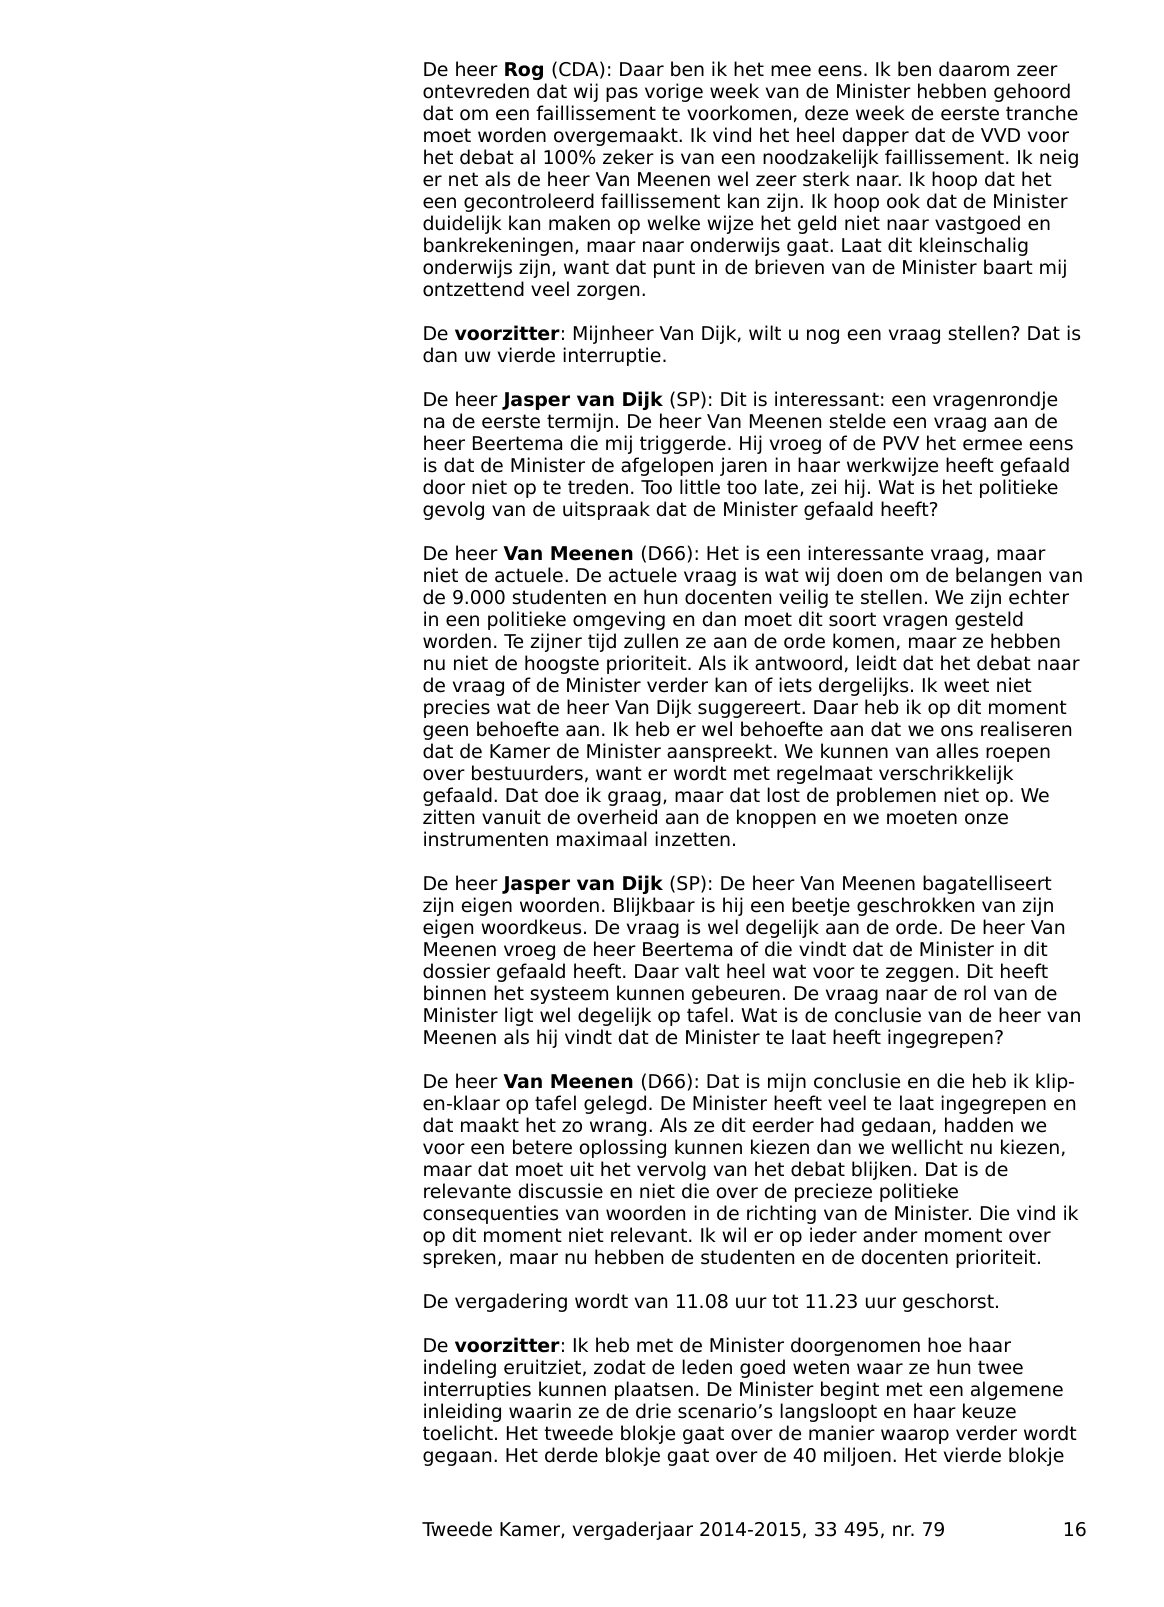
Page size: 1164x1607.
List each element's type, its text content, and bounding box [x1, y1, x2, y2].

text De heer Rog (CDA): Daar ben ik het mee eens. Ik ben daarom zeer ontevreden dat wij pas vorige week van de Minister hebben gehoord dat om een faillissement te voorkomen, deze week de eerste tranche moet worden overgemaakt. Ik vind het heel dapper dat de VVD voor het debat al 100% zeker is van een noodzakelijk faillissement. Ik neig er net als de heer Van Meenen wel zeer sterk naar. Ik hoop dat het een gecontroleerd faillissement kan zijn. Ik hoop ook dat de Minister duidelijk kan maken op welke wijze het geld niet naar vastgoed en bankrekeningen, maar naar onderwijs gaat. Laat dit kleinschalig onderwijs zijn, want dat punt in de brieven van de Minister baart mij ontzettend veel zorgen. [422, 59, 1087, 301]
text De heer Jasper van Dijk (SP): De heer Van Meenen bagatelliseert zijn eigen woorden. Blijkbaar is hij een beetje geschrokken van zijn eigen woordkeus. De vraag is wel degelijk aan de orde. De heer Van Meenen vroeg de heer Beertema of die vindt dat de Minister in dit dossier gefaald heeft. Daar valt heel wat voor te zeggen. Dit heeft binnen het systeem kunnen gebeuren. De vraag naar de rol van de Minister ligt wel degelijk op tafel. Wat is de conclusie van de heer van Meenen als hij vindt dat de Minister te laat heeft ingegrepen? [422, 873, 1087, 1049]
text De vergadering wordt van 11.08 uur tot 11.23 uur geschorst. [422, 1291, 1087, 1313]
text De voorzitter: Ik heb met de Minister doorgenomen hoe haar indeling eruitziet, zodat de leden goed weten waar ze hun twee interrupties kunnen plaatsen. De Minister begint met een algemene inleiding waarin ze de drie scenario’s langsloopt en haar keuze toelicht. Het tweede blokje gaat over de manier waarop verder wordt gegaan. Het derde blokje gaat over de 40 miljoen. Het vierde blokje [422, 1335, 1087, 1467]
text De heer Jasper van Dijk (SP): Dit is interessant: een vragenrondje na de eerste termijn. De heer Van Meenen stelde een vraag aan de heer Beertema die mij triggerde. Hij vroeg of de PVV het ermee eens is dat de Minister de afgelopen jaren in haar werkwijze heeft gefaald door niet op te treden. Too little too late, zei hij. Wat is het politieke gevolg van de uitspraak dat de Minister gefaald heeft? [422, 389, 1087, 521]
text De heer Van Meenen (D66): Het is een interessante vraag, maar niet de actuele. De actuele vraag is wat wij doen om de belangen van de 9.000 studenten en hun docenten veilig te stellen. We zijn echter in een politieke omgeving en dan moet dit soort vragen gesteld worden. Te zijner tijd zullen ze aan de orde komen, maar ze hebben nu niet de hoogste prioriteit. Als ik antwoord, leidt dat het debat naar de vraag of de Minister verder kan of iets dergelijks. Ik weet niet precies wat de heer Van Dijk suggereert. Daar heb ik op dit moment geen behoefte aan. Ik heb er wel behoefte aan dat we ons realiseren dat de Kamer de Minister aanspreekt. We kunnen van alles roepen over bestuurders, want er wordt met regelmaat verschrikkelijk gefaald. Dat doe ik graag, maar dat lost de problemen niet op. We zitten vanuit de overheid aan de knoppen en we moeten onze instrumenten maximaal inzetten. [422, 543, 1087, 851]
text De heer Van Meenen (D66): Dat is mijn conclusie en die heb ik klip-en-klaar op tafel gelegd. De Minister heeft veel te laat ingegrepen en dat maakt het zo wrang. Als ze dit eerder had gedaan, hadden we voor een betere oplossing kunnen kiezen dan we wellicht nu kiezen, maar dat moet uit het vervolg van het debat blijken. Dat is de relevante discussie en niet die over de precieze politieke consequenties van woorden in de richting van de Minister. Die vind ik op dit moment niet relevant. Ik wil er op ieder ander moment over spreken, maar nu hebben de studenten en de docenten prioriteit. [422, 1071, 1087, 1269]
text De voorzitter: Mijnheer Van Dijk, wilt u nog een vraag stellen? Dat is dan uw vierde interruptie. [422, 323, 1087, 367]
